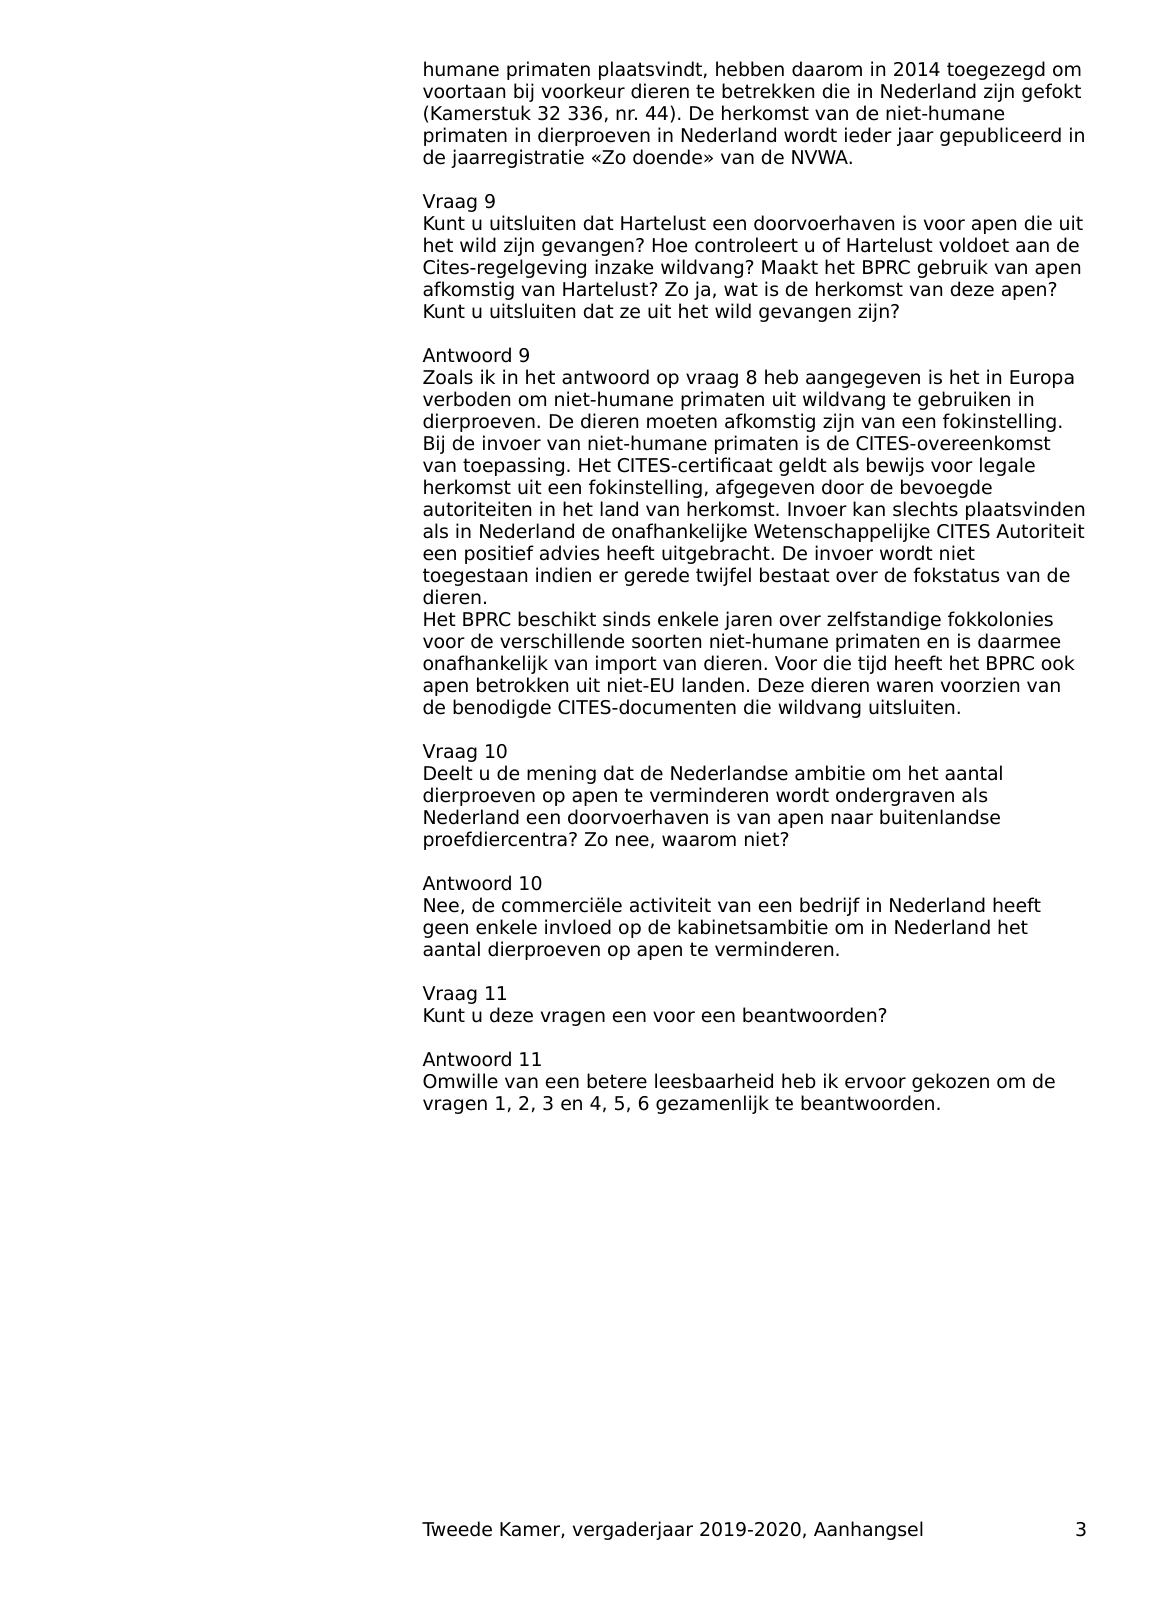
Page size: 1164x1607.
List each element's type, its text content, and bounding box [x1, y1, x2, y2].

text Kunt u deze vragen een voor een beantwoorden? [422, 1005, 1087, 1027]
text Zoals ik in het antwoord op vraag 8 heb aangegeven is het in Europa verboden om niet-humane primaten uit wildvang te gebruiken in dierproeven. De dieren moeten afkomstig zijn van een fokinstelling. Bij de invoer van niet-humane primaten is de CITES-overeenkomst van toepassing. Het CITES-certificaat geldt als bewijs voor legale herkomst uit een fokinstelling, afgegeven door de bevoegde autoriteiten in het land van herkomst. Invoer kan slechts plaatsvinden als in Nederland de onafhankelijke Wetenschappelijke CITES Autoriteit een positief advies heeft uitgebracht. De invoer wordt niet toegestaan indien er gerede twijfel bestaat over de fokstatus van de dieren. [422, 367, 1087, 609]
text Vraag 10 [422, 741, 1087, 763]
text Antwoord 11 [422, 1049, 1087, 1071]
text Omwille van een betere leesbaarheid heb ik ervoor gekozen om de vragen 1, 2, 3 en 4, 5, 6 gezamenlijk te beantwoorden. [422, 1071, 1087, 1115]
text Deelt u de mening dat de Nederlandse ambitie om het aantal dierproeven op apen te verminderen wordt ondergraven als Nederland een doorvoerhaven is van apen naar buitenlandse proefdiercentra? Zo nee, waarom niet? [422, 763, 1087, 851]
text Kunt u uitsluiten dat Hartelust een doorvoerhaven is voor apen die uit het wild zijn gevangen? Hoe controleert u of Hartelust voldoet aan de Cites-regelgeving inzake wildvang? Maakt het BPRC gebruik van apen afkomstig van Hartelust? Zo ja, wat is de herkomst van deze apen? Kunt u uitsluiten dat ze uit het wild gevangen zijn? [422, 213, 1087, 323]
text Vraag 9 [422, 191, 1087, 213]
text Antwoord 9 [422, 345, 1087, 367]
text Het BPRC beschikt sinds enkele jaren over zelfstandige fokkolonies voor de verschillende soorten niet-humane primaten en is daarmee onafhankelijk van import van dieren. Voor die tijd heeft het BPRC ook apen betrokken uit niet-EU landen. Deze dieren waren voorzien van de benodigde CITES-documenten die wildvang uitsluiten. [422, 609, 1087, 719]
text Nee, de commerciële activiteit van een bedrijf in Nederland heeft geen enkele invloed op de kabinetsambitie om in Nederland het aantal dierproeven op apen te verminderen. [422, 895, 1087, 961]
text Vraag 11 [422, 983, 1087, 1005]
text humane primaten plaatsvindt, hebben daarom in 2014 toegezegd om voortaan bij voorkeur dieren te betrekken die in Nederland zijn gefokt (Kamerstuk 32 336, nr. 44). De herkomst van de niet-humane primaten in dierproeven in Nederland wordt ieder jaar gepubliceerd in de jaarregistratie «Zo doende» van de NVWA. [422, 59, 1087, 169]
text Antwoord 10 [422, 873, 1087, 895]
